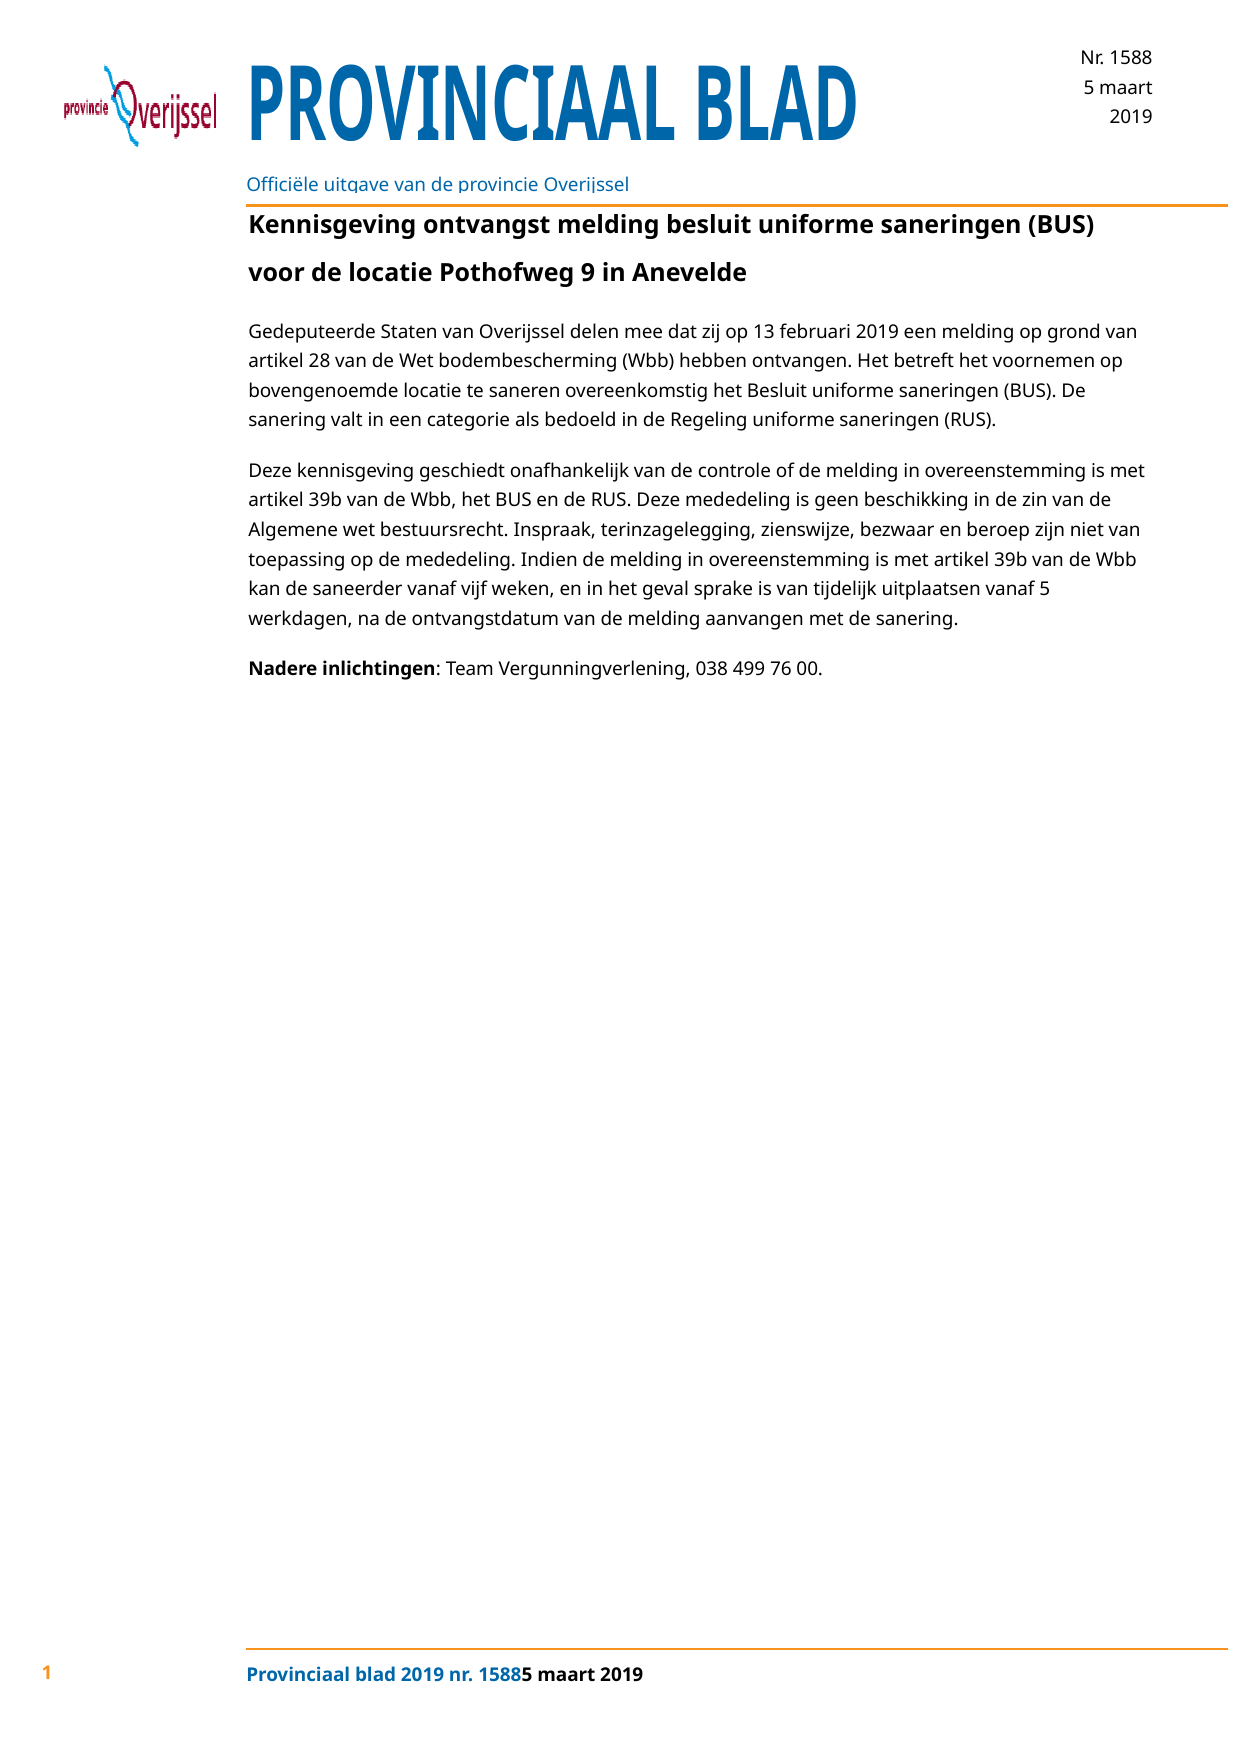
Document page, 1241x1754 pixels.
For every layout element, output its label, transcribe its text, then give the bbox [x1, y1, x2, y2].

text Kennisgeving ontvangst melding besluit uniforme saneringen (BUS) voor de locatie Pothofweg 9 in Anevelde [248, 207, 1152, 288]
text Deze kennisgeving geschiedt onafhankelijk van de controle of de melding in overeenstemming is met artikel 39b van de Wbb, het BUS en de RUS. Deze mededeling is geen beschikking in de zin van de Algemene wet bestuursrecht. Inspraak, terinzagelegging, zienswijze, bezwaar en beroep zijn niet van toepassing op de mededeling. Indien de melding in overeenstemming is met artikel 39b van de Wbb kan de saneerder vanaf vijf weken, en in het geval sprake is van tijdelijk uitplaatsen vanaf 5 werkdagen, na de ontvangstdatum van de melding aanvangen met de sanering. [248, 457, 1152, 631]
text Gedeputeerde Staten van Overijssel delen mee dat zij op 13 februari 2019 een melding op grond van artikel 28 van de Wet bodembescherming (Wbb) hebben ontvangen. Het betreft het voornemen op bovengenoemde locatie te saneren overeenkomstig het Besluit uniforme saneringen (BUS). De sanering valt in een categorie als bedoeld in de Regeling uniforme saneringen (RUS). [248, 318, 1152, 432]
picture [41, 47, 231, 172]
text Nadere inlichtingen: Team Vergunningverlening, 038 499 76 00. [248, 655, 1152, 681]
